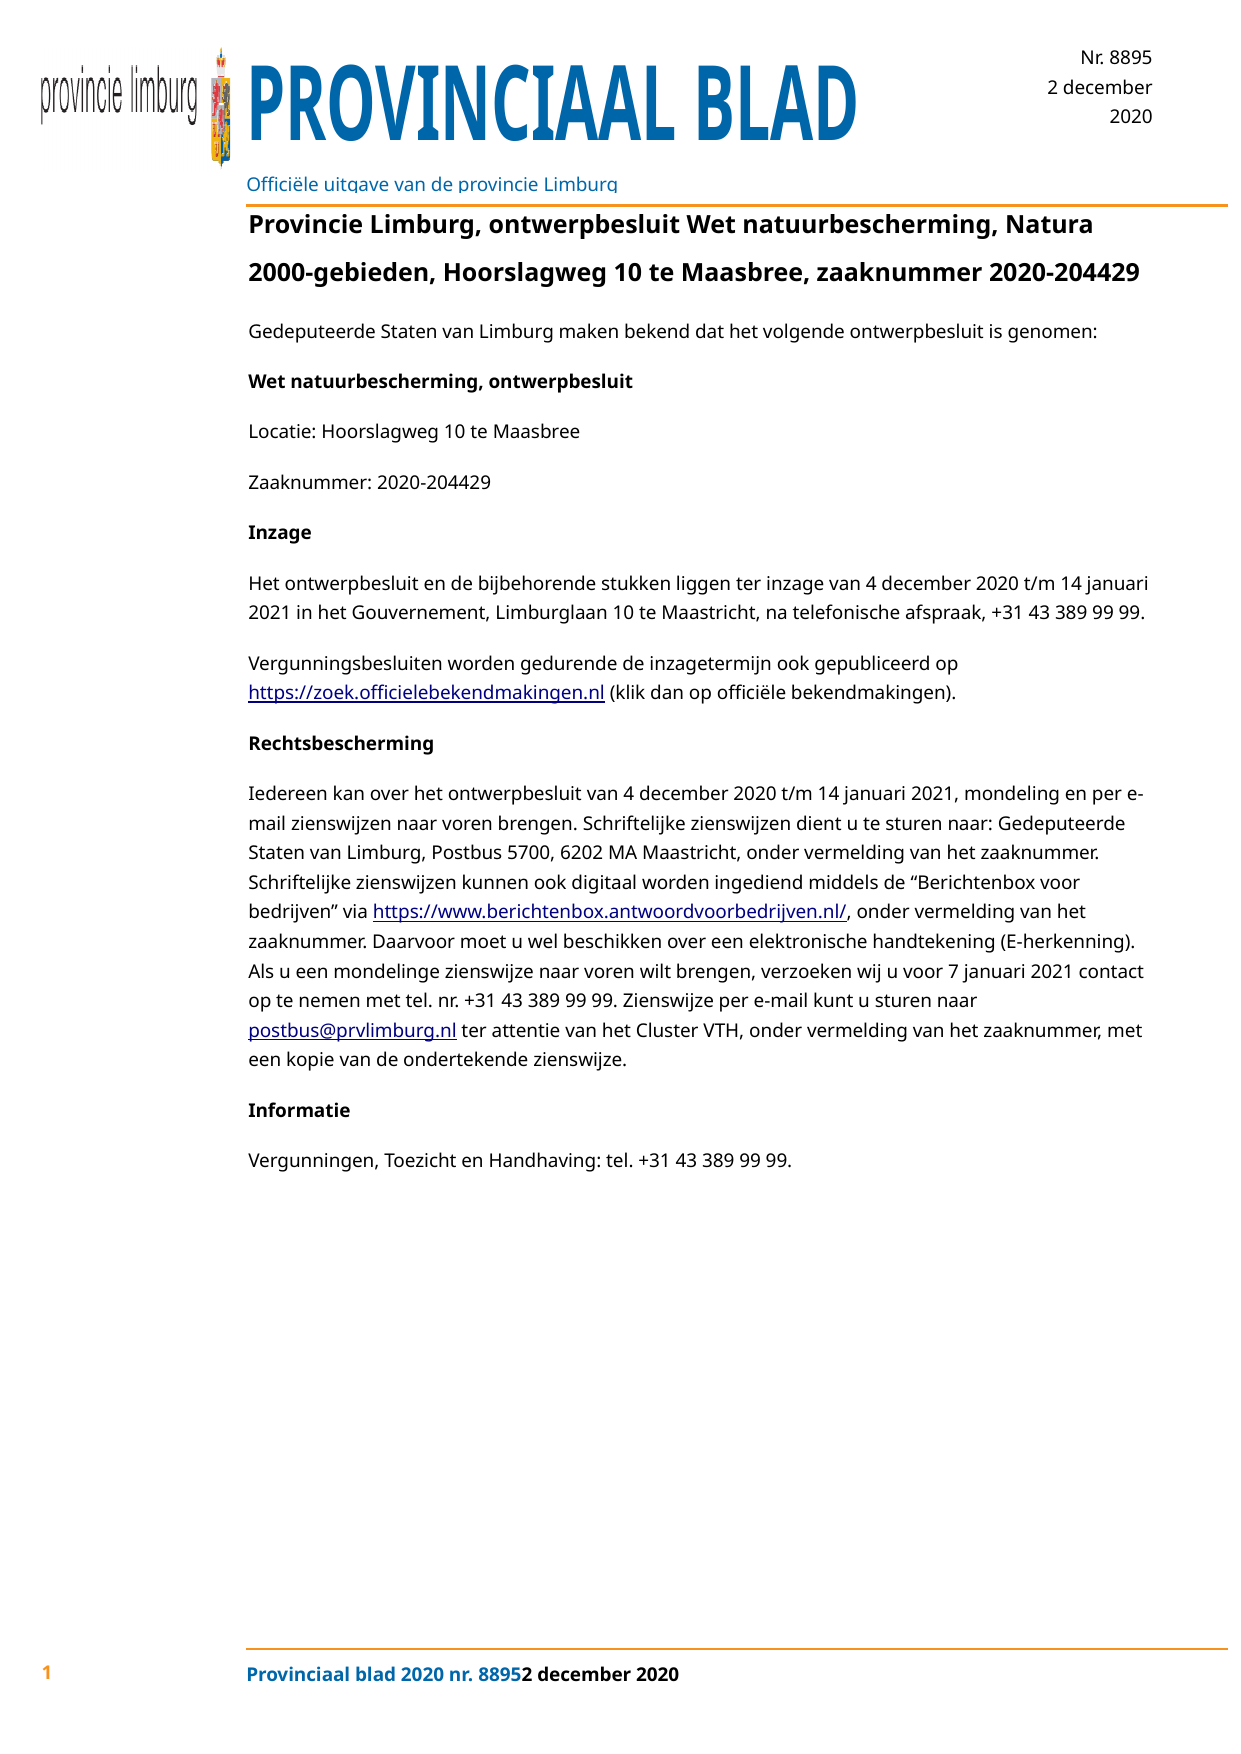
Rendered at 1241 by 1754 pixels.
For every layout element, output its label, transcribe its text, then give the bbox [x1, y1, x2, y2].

text Locatie: Hoorslagweg 10 te Maasbree [248, 419, 1152, 444]
text Iedereen kan over het ontwerpbesluit van 4 december 2020 t/m 14 januari 2021, mondeling en per e-mail zienswijzen naar voren brengen. Schriftelijke zienswijzen dient u te sturen naar: Gedeputeerde Staten van Limburg, Postbus 5700, 6202 MA Maastricht, onder vermelding van het zaaknummer. Schriftelijke zienswijzen kunnen ook digitaal worden ingediend middels de “Berichtenbox voor bedrijven” via https://www.berichtenbox.antwoordvoorbedrijven.nl/, onder vermelding van het zaaknummer. Daarvoor moet u wel beschikken over een elektronische handtekening (E-herkenning). Als u een mondelinge zienswijze naar voren wilt brengen, verzoeken wij u voor 7 januari 2021 contact op te nemen met tel. nr. +31 43 389 99 99. Zienswijze per e-mail kunt u sturen naar postbus@prvlimburg.nl ter attentie van het Cluster VTH, onder vermelding van het zaaknummer, met een kopie van de ondertekende zienswijze. [248, 780, 1152, 1072]
text Vergunningen, Toezicht en Handhaving: tel. +31 43 389 99 99. [248, 1147, 1152, 1173]
text Gedeputeerde Staten van Limburg maken bekend dat het volgende ontwerpbesluit is genomen: [248, 318, 1152, 344]
text Het ontwerpbesluit en de bijbehorende stukken liggen ter inzage van 4 december 2020 t/m 14 januari 2021 in het Gouvernement, Limburglaan 10 te Maastricht, na telefonische afspraak, +31 43 389 99 99. [248, 570, 1152, 625]
text Wet natuurbescherming, ontwerpbesluit [248, 368, 1152, 394]
text Informatie [248, 1097, 1152, 1123]
text Inzage [248, 519, 1152, 545]
picture [41, 47, 231, 172]
text Zaaknummer: 2020-204429 [248, 469, 1152, 495]
text Rechtsbescherming [248, 730, 1152, 756]
text Provincie Limburg, ontwerpbesluit Wet natuurbescherming, Natura 2000-gebieden, Hoorslagweg 10 te Maasbree, zaaknummer 2020-204429 [248, 207, 1152, 288]
text Vergunningsbesluiten worden gedurende de inzagetermijn ook gepubliceerd op https://zoek.officielebekendmakingen.nl (klik dan op officiële bekendmakingen). [248, 650, 1152, 705]
